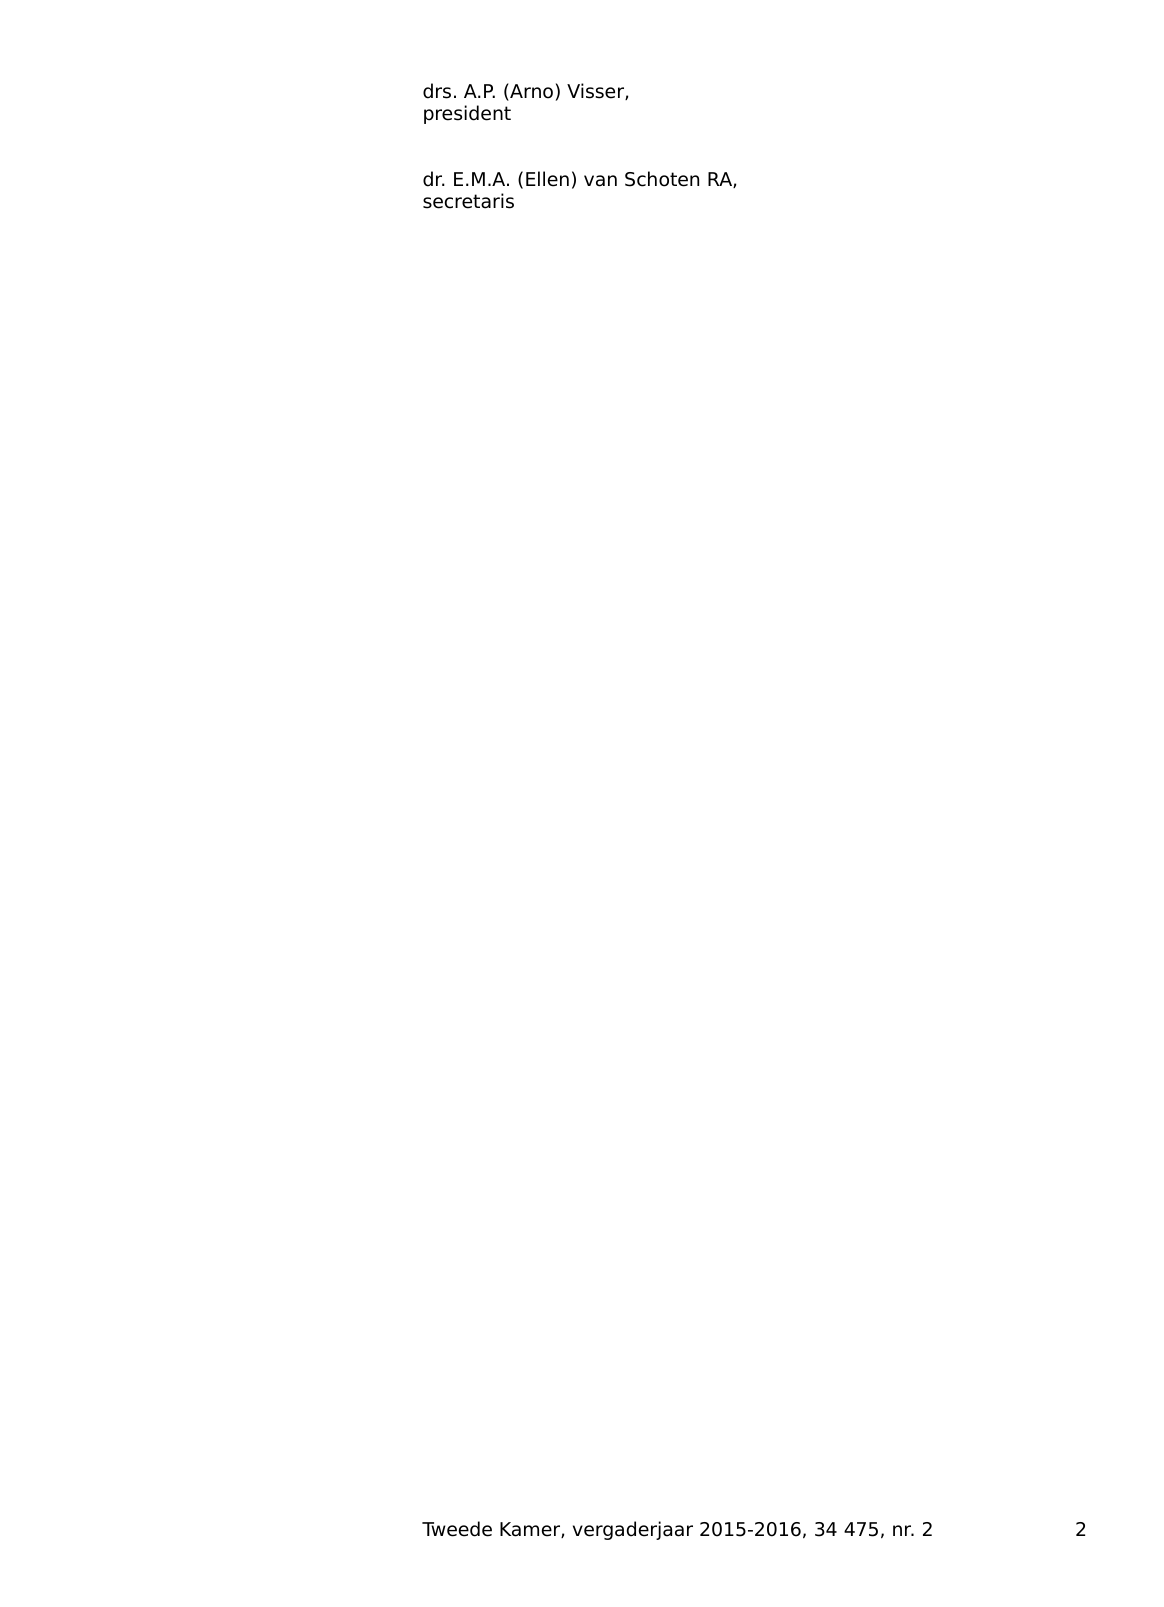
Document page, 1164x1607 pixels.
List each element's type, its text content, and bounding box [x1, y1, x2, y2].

text dr. E.M.A. (Ellen) van Schoten RA, secretaris [422, 147, 1087, 213]
text drs. A.P. (Arno) Visser, president [422, 59, 1087, 125]
